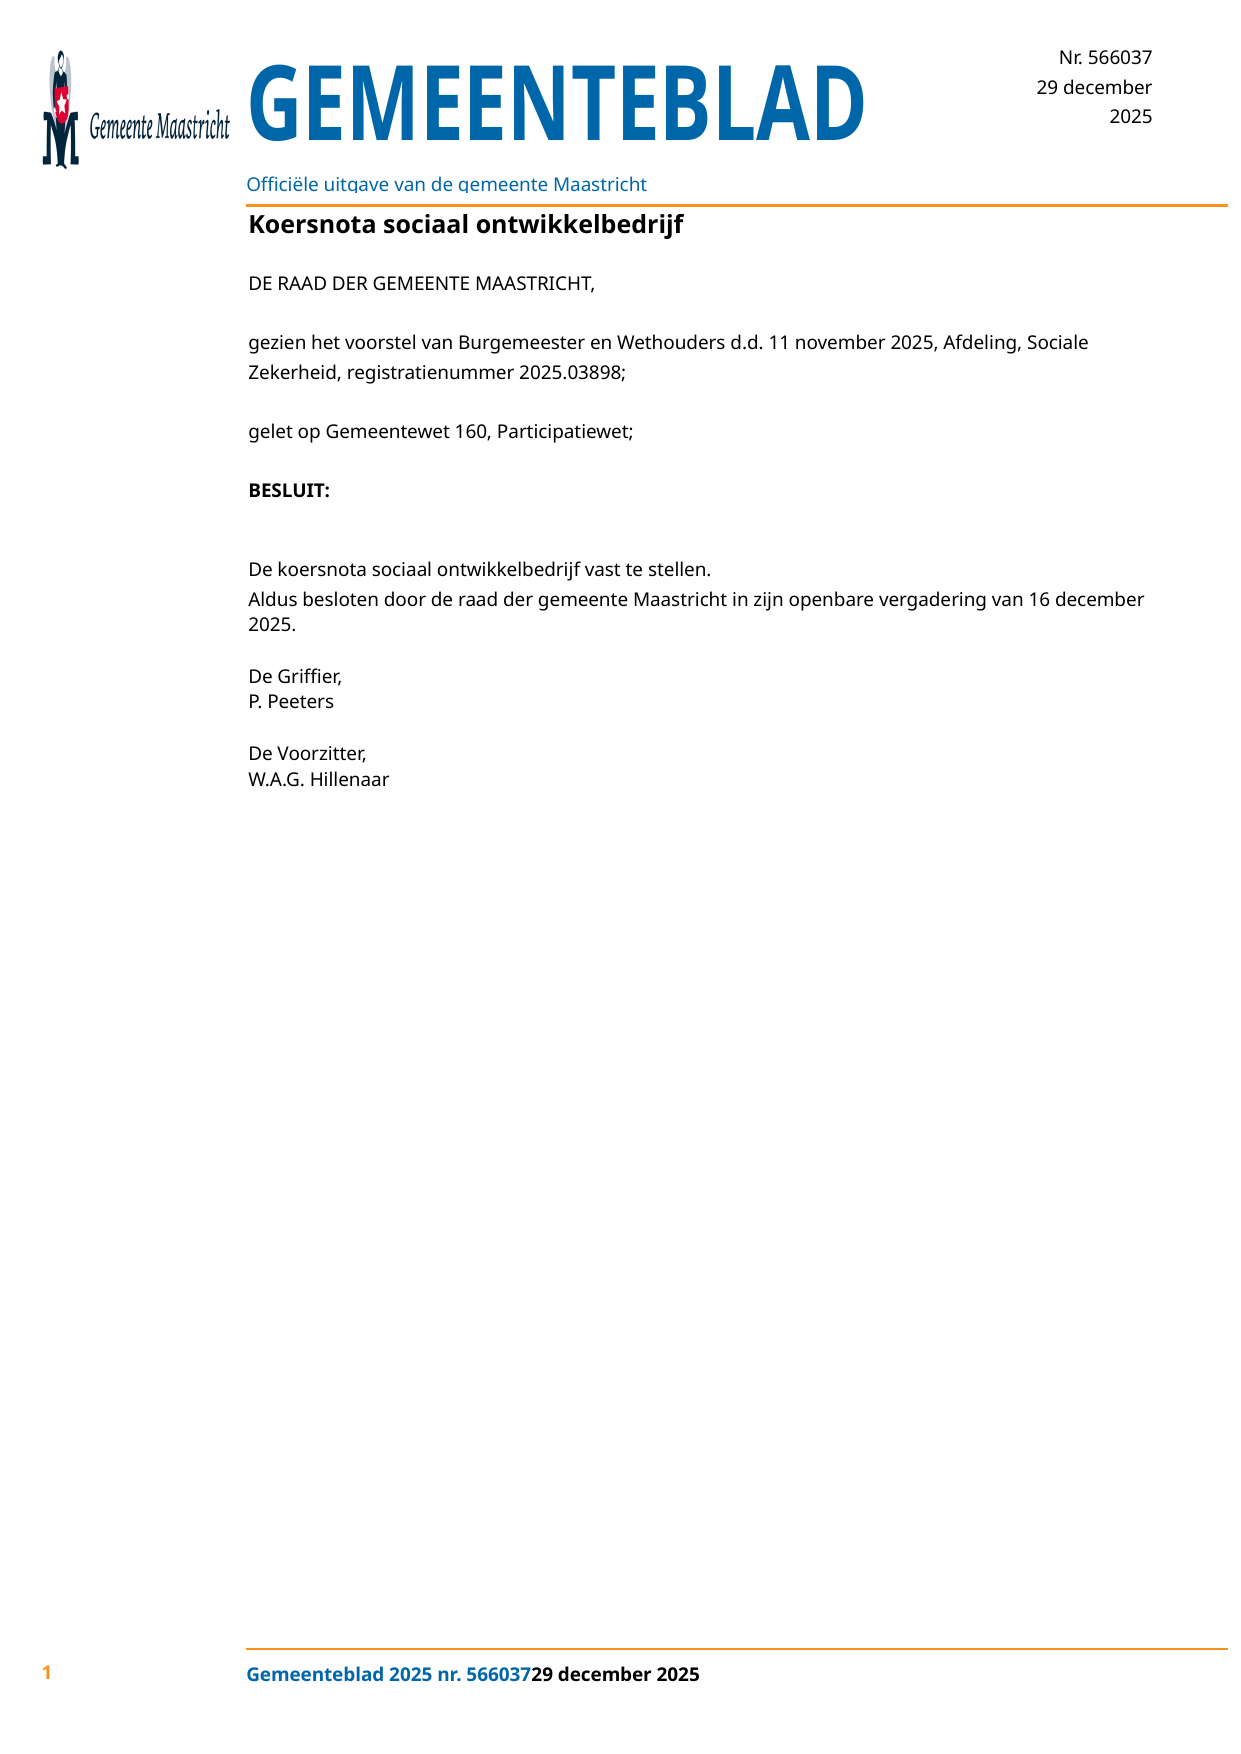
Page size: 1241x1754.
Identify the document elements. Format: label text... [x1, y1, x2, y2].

text BESLUIT: [248, 477, 1152, 503]
text P. Peeters [248, 689, 1152, 714]
text gezien het voorstel van Burgemeester en Wethouders d.d. 11 november 2025, Afdeling, Sociale Zekerheid, registratienummer 2025.03898; [248, 329, 1152, 385]
text De Griffier, [248, 663, 1152, 689]
text DE RAAD DER GEMEENTE MAASTRICHT, [248, 270, 1152, 296]
text W.A.G. Hillenaar [248, 766, 1152, 792]
text De Voorzitter, [248, 740, 1152, 766]
picture [41, 47, 231, 172]
text De koersnota sociaal ontwikkelbedrijf vast te stellen. [248, 556, 1152, 582]
text Koersnota sociaal ontwikkelbedrijf [248, 207, 1152, 241]
text Aldus besloten door de raad der gemeente Maastricht in zijn openbare vergadering van 16 december 2025. [248, 586, 1152, 637]
text gelet op Gemeentewet 160, Participatiewet; [248, 418, 1152, 444]
